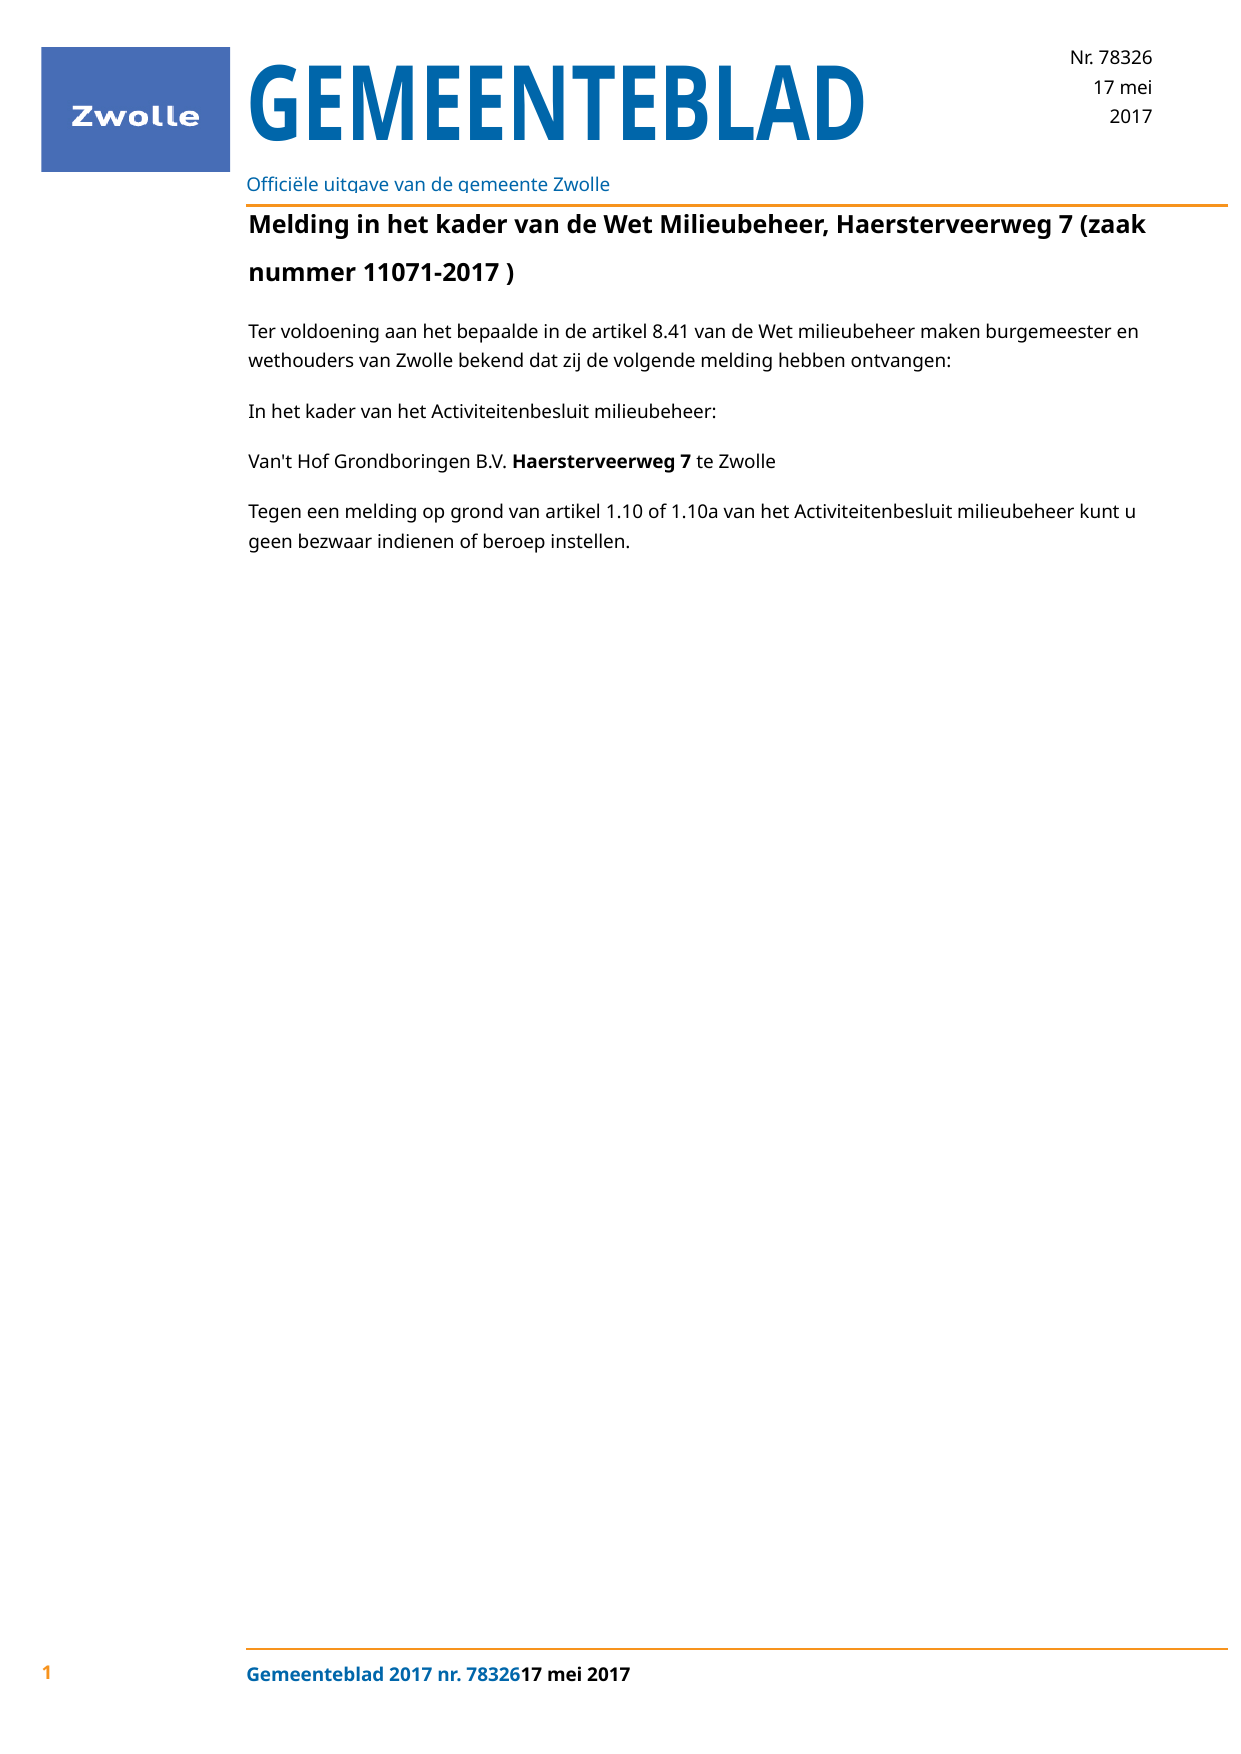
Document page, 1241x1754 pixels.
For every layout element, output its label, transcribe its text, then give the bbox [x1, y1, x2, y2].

picture [41, 47, 231, 172]
text In het kader van het Activiteitenbesluit milieubeheer: [248, 398, 1152, 424]
text Van't Hof Grondboringen B.V. Haersterveerweg 7 te Zwolle [248, 448, 1152, 474]
text Ter voldoening aan het bepaalde in de artikel 8.41 van de Wet milieubeheer maken burgemeester en wethouders van Zwolle bekend dat zij de volgende melding hebben ontvangen: [248, 318, 1152, 373]
text Tegen een melding op grond van artikel 1.10 of 1.10a van het Activiteitenbesluit milieubeheer kunt u geen bezwaar indienen of beroep instellen. [248, 499, 1152, 554]
text Melding in het kader van de Wet Milieubeheer, Haersterveerweg 7 (zaak nummer 11071-2017 ) [248, 207, 1152, 288]
